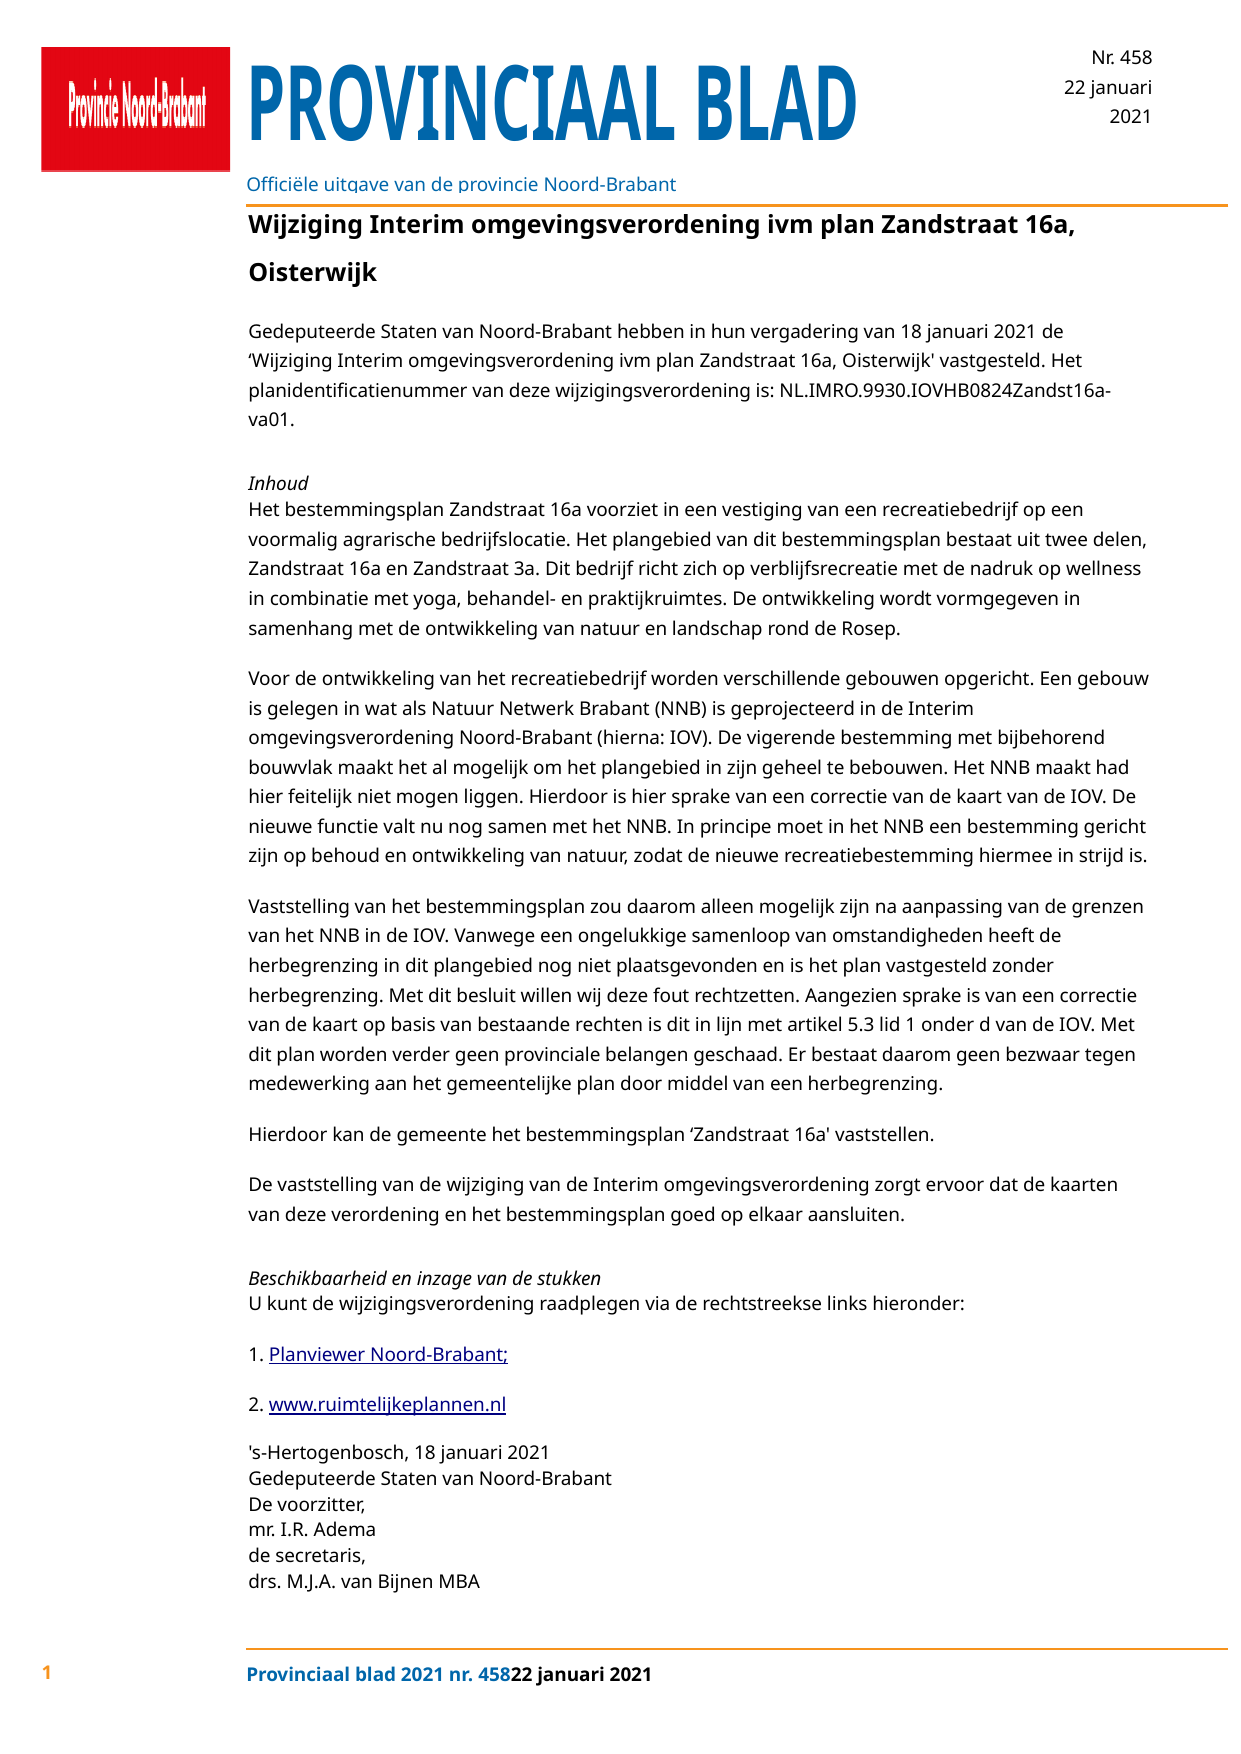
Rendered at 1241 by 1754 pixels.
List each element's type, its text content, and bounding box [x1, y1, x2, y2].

text Voor de ontwikkeling van het recreatiebedrijf worden verschillende gebouwen opgericht. Een gebouw is gelegen in wat als Natuur Netwerk Brabant (NNB) is geprojecteerd in de Interim omgevingsverordening Noord-Brabant (hierna: IOV). De vigerende bestemming met bijbehorend bouwvlak maakt het al mogelijk om het plangebied in zijn geheel te bebouwen. Het NNB maakt had hier feitelijk niet mogen liggen. Hierdoor is hier sprake van een correctie van de kaart van de IOV. De nieuwe functie valt nu nog samen met het NNB. In principe moet in het NNB een bestemming gericht zijn op behoud en ontwikkeling van natuur, zodat de nieuwe recreatiebestemming hiermee in strijd is. [248, 665, 1152, 868]
text Beschikbaarheid en inzage van de stukken [248, 1265, 1152, 1291]
text U kunt de wijzigingsverordening raadplegen via de rechtstreekse links hieronder: [248, 1291, 1152, 1316]
text 's-Hertogenbosch, 18 januari 2021 [248, 1439, 1152, 1465]
text 1. Planviewer Noord-Brabant; [248, 1341, 1152, 1367]
text Vaststelling van het bestemmingsplan zou daarom alleen mogelijk zijn na aanpassing van de grenzen van het NNB in de IOV. Vanwege een ongelukkige samenloop van omstandigheden heeft de herbegrenzing in dit plangebied nog niet plaatsgevonden en is het plan vastgesteld zonder herbegrenzing. Met dit besluit willen wij deze fout rechtzetten. Aangezien sprake is van een correctie van de kaart op basis van bestaande rechten is dit in lijn met artikel 5.3 lid 1 onder d van de IOV. Met dit plan worden verder geen provinciale belangen geschaad. Er bestaat daarom geen bezwaar tegen medewerking aan het gemeentelijke plan door middel van een herbegrenzing. [248, 893, 1152, 1096]
text De voorzitter, [248, 1491, 1152, 1516]
text Gedeputeerde Staten van Noord-Brabant hebben in hun vergadering van 18 januari 2021 de ‘Wijziging Interim omgevingsverordening ivm plan Zandstraat 16a, Oisterwijk' vastgesteld. Het planidentificatienummer van deze wijzigingsverordening is: NL.IMRO.9930.IOVHB0824Zandst16a-va01. [248, 318, 1152, 432]
text Inhoud [248, 471, 1152, 496]
text Gedeputeerde Staten van Noord-Brabant [248, 1465, 1152, 1491]
text drs. M.J.A. van Bijnen MBA [248, 1568, 1152, 1594]
text Hierdoor kan de gemeente het bestemmingsplan ‘Zandstraat 16a' vaststellen. [248, 1121, 1152, 1147]
text 2. www.ruimtelijkeplannen.nl [248, 1391, 1152, 1417]
text de secretaris, [248, 1542, 1152, 1568]
text mr. I.R. Adema [248, 1516, 1152, 1542]
picture [41, 47, 231, 172]
text Het bestemmingsplan Zandstraat 16a voorziet in een vestiging van een recreatiebedrijf op een voormalig agrarische bedrijfslocatie. Het plangebied van dit bestemmingsplan bestaat uit twee delen, Zandstraat 16a en Zandstraat 3a. Dit bedrijf richt zich op verblijfsrecreatie met de nadruk op wellness in combinatie met yoga, behandel- en praktijkruimtes. De ontwikkeling wordt vormgegeven in samenhang met de ontwikkeling van natuur en landschap rond de Rosep. [248, 496, 1152, 640]
text De vaststelling van de wijziging van de Interim omgevingsverordening zorgt ervoor dat de kaarten van deze verordening en het bestemmingsplan goed op elkaar aansluiten. [248, 1171, 1152, 1227]
text Wijziging Interim omgevingsverordening ivm plan Zandstraat 16a, Oisterwijk [248, 207, 1152, 288]
